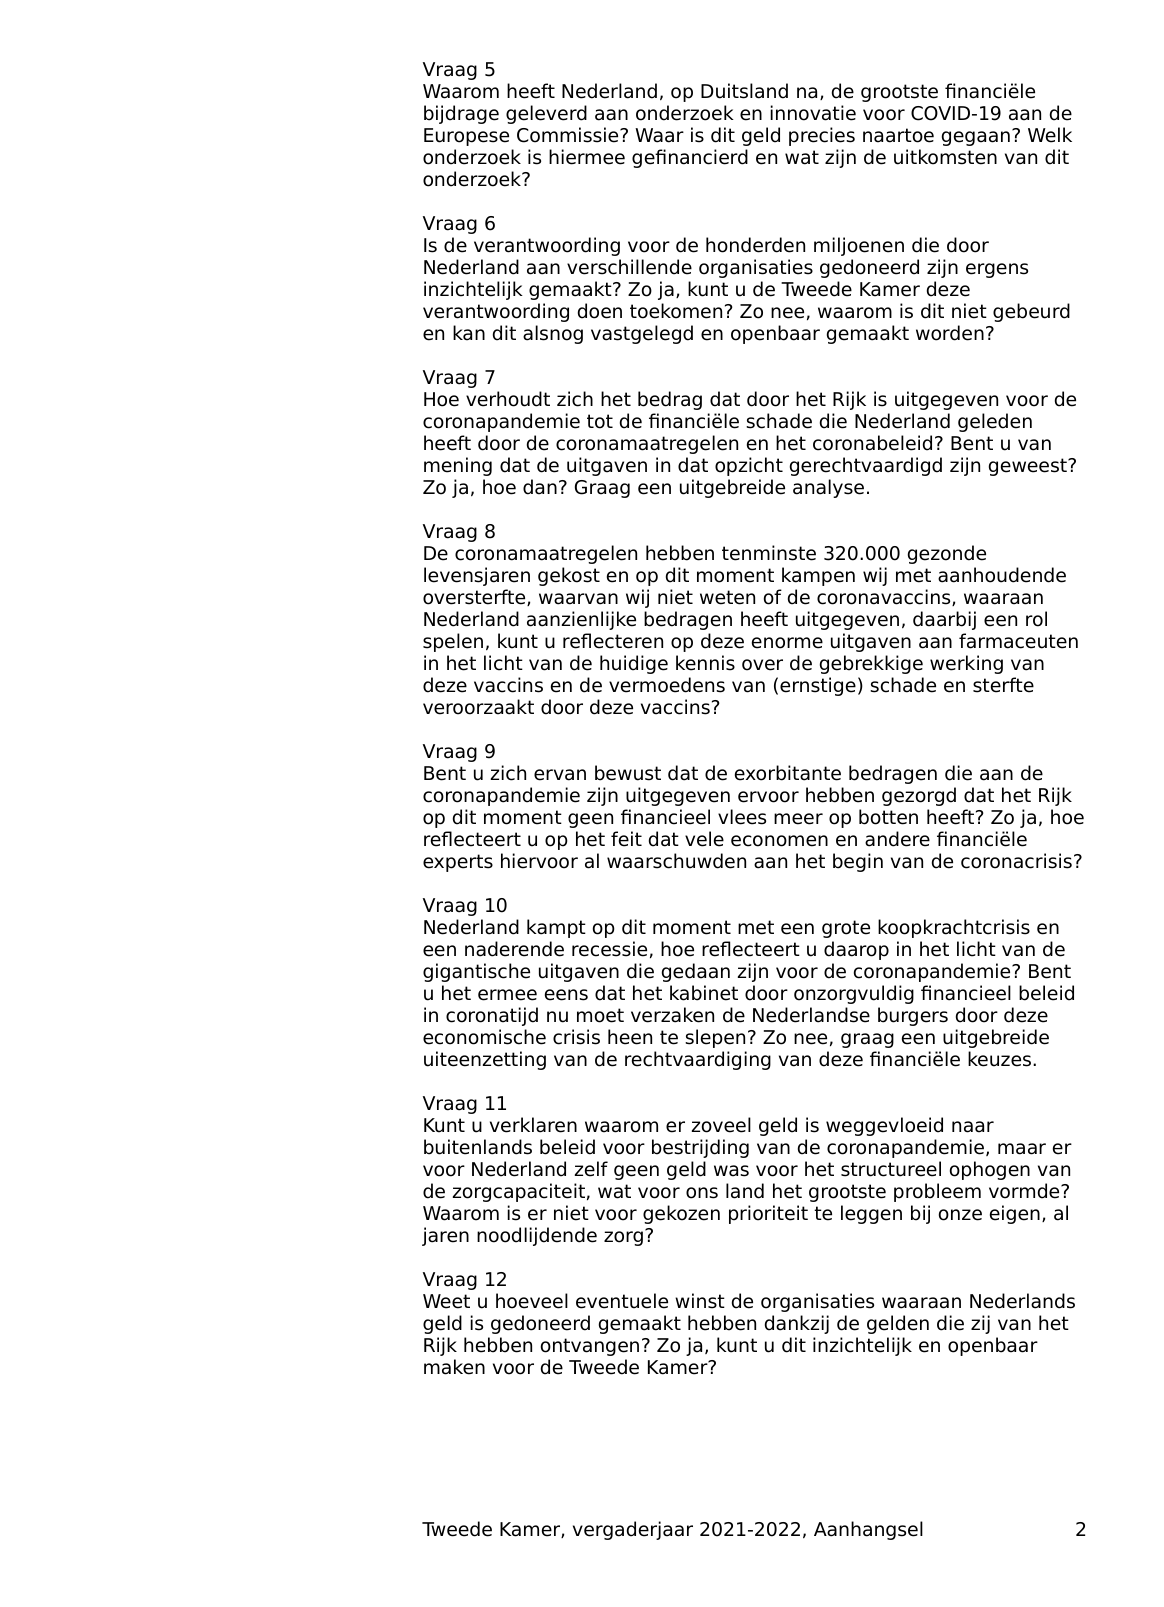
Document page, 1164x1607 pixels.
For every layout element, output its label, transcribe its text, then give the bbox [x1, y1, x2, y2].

text Hoe verhoudt zich het bedrag dat door het Rijk is uitgegeven voor de coronapandemie tot de financiële schade die Nederland geleden heeft door de coronamaatregelen en het coronabeleid? Bent u van mening dat de uitgaven in dat opzicht gerechtvaardigd zijn geweest? Zo ja, hoe dan? Graag een uitgebreide analyse. [422, 389, 1087, 499]
text Vraag 10 [422, 895, 1087, 917]
text Vraag 7 [422, 367, 1087, 389]
text Vraag 8 [422, 521, 1087, 543]
text Vraag 5 [422, 59, 1087, 81]
text De coronamaatregelen hebben tenminste 320.000 gezonde levensjaren gekost en op dit moment kampen wij met aanhoudende oversterfte, waarvan wij niet weten of de coronavaccins, waaraan Nederland aanzienlijke bedragen heeft uitgegeven, daarbij een rol spelen, kunt u reflecteren op deze enorme uitgaven aan farmaceuten in het licht van de huidige kennis over de gebrekkige werking van deze vaccins en de vermoedens van (ernstige) schade en sterfte veroorzaakt door deze vaccins? [422, 543, 1087, 719]
text Weet u hoeveel eventuele winst de organisaties waaraan Nederlands geld is gedoneerd gemaakt hebben dankzij de gelden die zij van het Rijk hebben ontvangen? Zo ja, kunt u dit inzichtelijk en openbaar maken voor de Tweede Kamer? [422, 1291, 1087, 1379]
text Vraag 9 [422, 741, 1087, 763]
text Vraag 12 [422, 1269, 1087, 1291]
text Vraag 11 [422, 1093, 1087, 1115]
text Is de verantwoording voor de honderden miljoenen die door Nederland aan verschillende organisaties gedoneerd zijn ergens inzichtelijk gemaakt? Zo ja, kunt u de Tweede Kamer deze verantwoording doen toekomen? Zo nee, waarom is dit niet gebeurd en kan dit alsnog vastgelegd en openbaar gemaakt worden? [422, 235, 1087, 345]
text Kunt u verklaren waarom er zoveel geld is weggevloeid naar buitenlands beleid voor bestrijding van de coronapandemie, maar er voor Nederland zelf geen geld was voor het structureel ophogen van de zorgcapaciteit, wat voor ons land het grootste probleem vormde? Waarom is er niet voor gekozen prioriteit te leggen bij onze eigen, al jaren noodlijdende zorg? [422, 1115, 1087, 1247]
text Waarom heeft Nederland, op Duitsland na, de grootste financiële bijdrage geleverd aan onderzoek en innovatie voor COVID-19 aan de Europese Commissie? Waar is dit geld precies naartoe gegaan? Welk onderzoek is hiermee gefinancierd en wat zijn de uitkomsten van dit onderzoek? [422, 81, 1087, 191]
text Bent u zich ervan bewust dat de exorbitante bedragen die aan de coronapandemie zijn uitgegeven ervoor hebben gezorgd dat het Rijk op dit moment geen financieel vlees meer op botten heeft? Zo ja, hoe reflecteert u op het feit dat vele economen en andere financiële experts hiervoor al waarschuwden aan het begin van de coronacrisis? [422, 763, 1087, 873]
text Vraag 6 [422, 213, 1087, 235]
text Nederland kampt op dit moment met een grote koopkrachtcrisis en een naderende recessie, hoe reflecteert u daarop in het licht van de gigantische uitgaven die gedaan zijn voor de coronapandemie? Bent u het ermee eens dat het kabinet door onzorgvuldig financieel beleid in coronatijd nu moet verzaken de Nederlandse burgers door deze economische crisis heen te slepen? Zo nee, graag een uitgebreide uiteenzetting van de rechtvaardiging van deze financiële keuzes. [422, 917, 1087, 1071]
